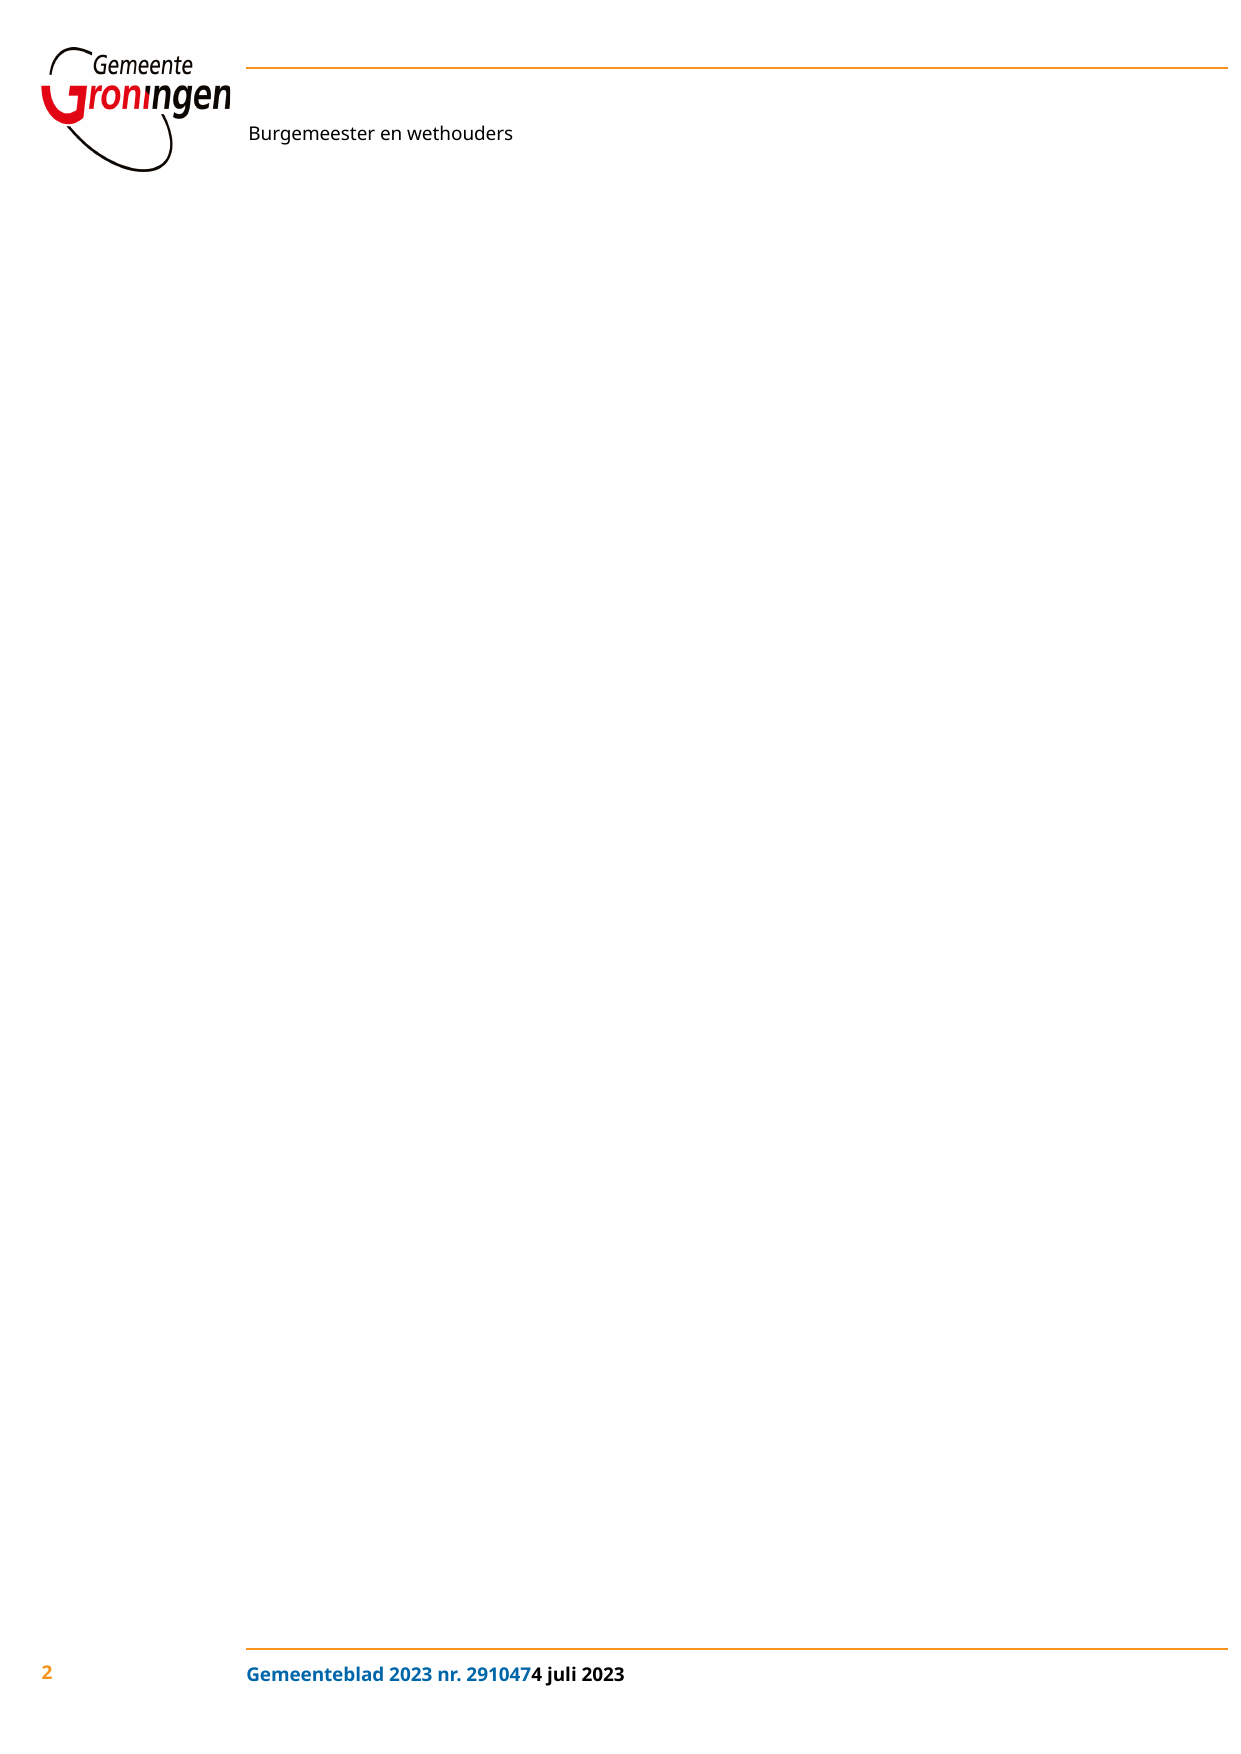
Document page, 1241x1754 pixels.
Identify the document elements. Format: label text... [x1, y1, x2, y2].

text Burgemeester en wethouders [248, 121, 1152, 146]
picture [41, 47, 231, 172]
